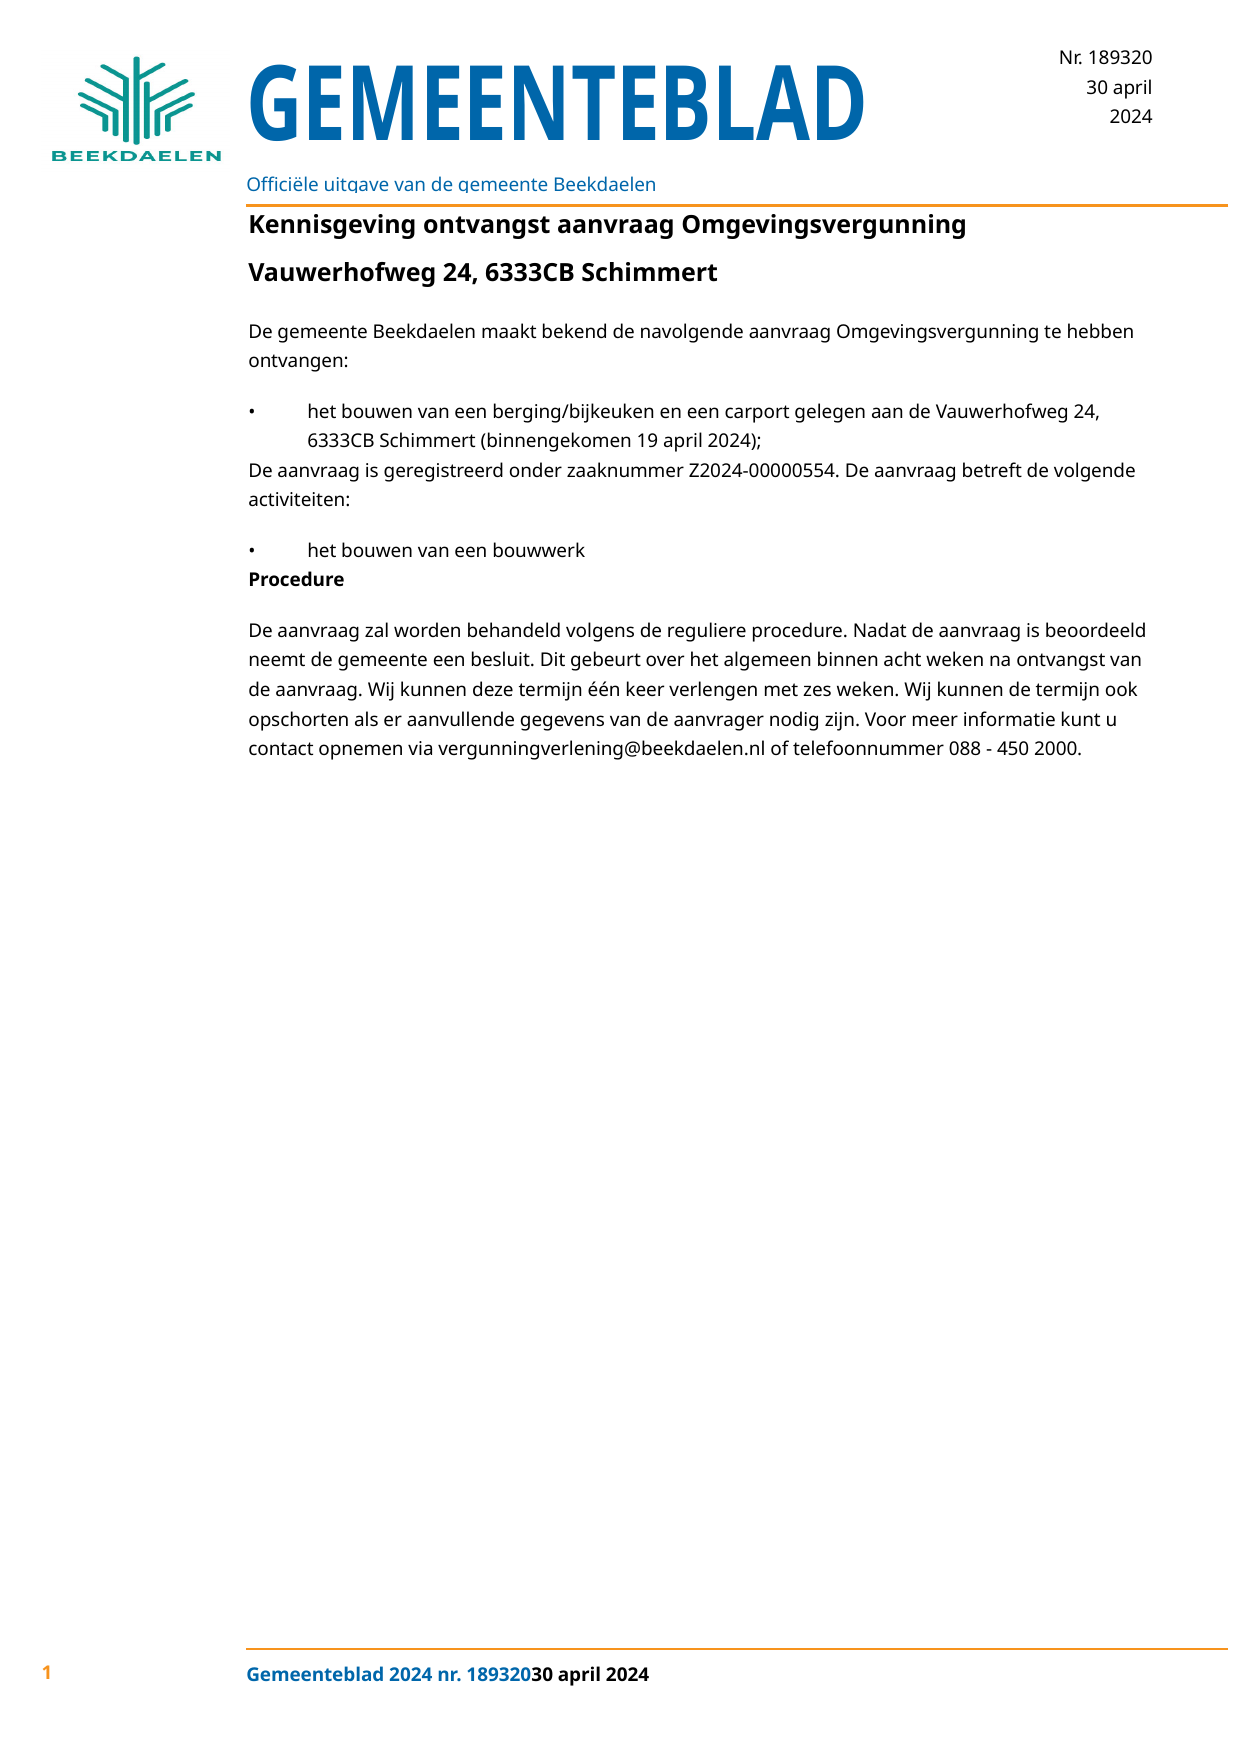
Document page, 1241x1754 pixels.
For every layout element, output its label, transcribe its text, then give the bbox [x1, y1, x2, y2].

text De aanvraag is geregistreerd onder zaaknummer Z2024-00000554. De aanvraag betreft de volgende activiteiten: [248, 457, 1152, 512]
list het bouwen van een berging/bijkeuken en een carport gelegen aan de Vauwerhofweg 24, 6333CB Schimmert (binnengekomen 19 april 2024); [248, 398, 1152, 453]
text Kennisgeving ontvangst aanvraag Omgevingsvergunning Vauwerhofweg 24, 6333CB Schimmert [248, 207, 1152, 288]
text De aanvraag zal worden behandeld volgens de reguliere procedure. Nadat de aanvraag is beoordeeld neemt de gemeente een besluit. Dit gebeurt over het algemeen binnen acht weken na ontvangst van de aanvraag. Wij kunnen deze termijn één keer verlengen met zes weken. Wij kunnen de termijn ook opschorten als er aanvullende gegevens van de aanvrager nodig zijn. Voor meer informatie kunt u contact opnemen via vergunningverlening@beekdaelen.nl of telefoonnummer 088 - 450 2000. [248, 617, 1152, 761]
text Procedure [248, 567, 1152, 592]
text De gemeente Beekdaelen maakt bekend de navolgende aanvraag Omgevingsvergunning te hebben ontvangen: [248, 318, 1152, 373]
picture [41, 47, 231, 172]
list het bouwen van een bouwwerk [248, 537, 1152, 563]
